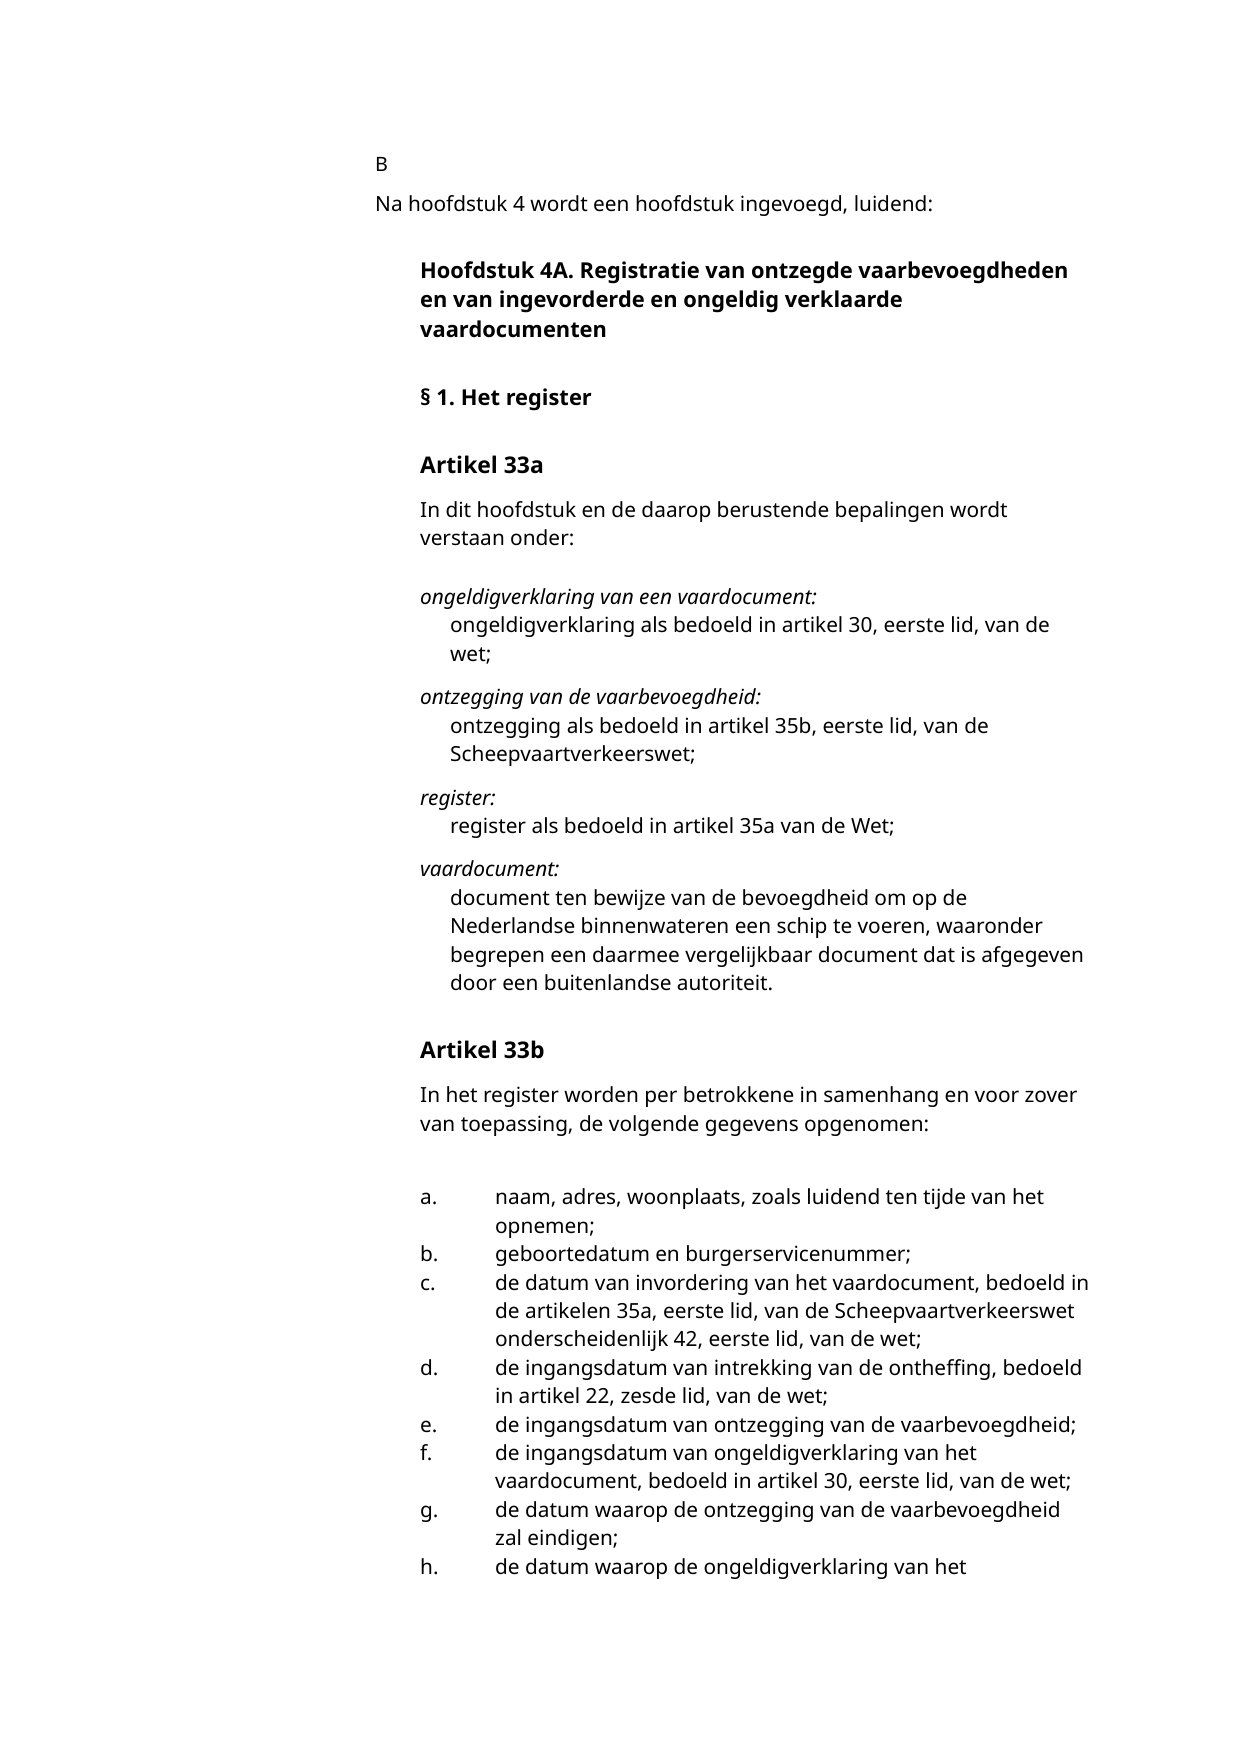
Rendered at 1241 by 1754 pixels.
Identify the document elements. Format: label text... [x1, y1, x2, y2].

subtitle Artikel 33b [420, 1034, 1090, 1065]
subtitle Hoofdstuk 4A. Registratie van ontzegde vaarbevoegdheden en van ingevorderde en ongeldig verklaarde vaardocumenten [420, 255, 1090, 344]
text In dit hoofdstuk en de daarop berustende bepalingen wordt verstaan onder: [420, 495, 1090, 552]
text Na hoofdstuk 4 wordt een hoofdstuk ingevoegd, luidend: [375, 189, 1090, 217]
list de datum van invordering van het vaardocument, bedoeld in de artikelen 35a, eerste lid, van de Scheepvaartverkeerswet onderscheidenlijk 42, eerste lid, van de wet; [420, 1268, 1090, 1353]
list de datum waarop de ongeldigverklaring van het [420, 1552, 1090, 1580]
list de ingangsdatum van ongeldigverklaring van het vaardocument, bedoeld in artikel 30, eerste lid, van de wet; [420, 1438, 1090, 1495]
text document ten bewijze van de bevoegdheid om op de Nederlandse binnenwateren een schip te voeren, waaronder begrepen een daarmee vergelijkbaar document dat is afgegeven door een buitenlandse autoriteit. [450, 883, 1090, 997]
text ongeldigverklaring van een vaardocument: [420, 582, 1090, 610]
text register: [420, 783, 1090, 811]
subtitle Artikel 33a [420, 449, 1090, 480]
text ontzegging van de vaarbevoegdheid: [420, 682, 1090, 711]
list de ingangsdatum van intrekking van de ontheffing, bedoeld in artikel 22, zesde lid, van de wet; [420, 1353, 1090, 1410]
list de ingangsdatum van ontzegging van de vaarbevoegdheid; [420, 1410, 1090, 1438]
subtitle § 1. Het register [420, 382, 1090, 411]
list de datum waarop de ontzegging van de vaarbevoegdheid zal eindigen; [420, 1495, 1090, 1552]
list geboortedatum en burgerservicenummer; [420, 1239, 1090, 1268]
text vaardocument: [420, 854, 1090, 883]
text ontzegging als bedoeld in artikel 35b, eerste lid, van de Scheepvaartverkeerswet; [450, 711, 1090, 768]
text In het register worden per betrokkene in samenhang en voor zover van toepassing, de volgende gegevens opgenomen: [420, 1080, 1090, 1137]
text ongeldigverklaring als bedoeld in artikel 30, eerste lid, van de wet; [450, 610, 1090, 667]
list naam, adres, woonplaats, zoals luidend ten tijde van het opnemen; [420, 1182, 1090, 1239]
text B [375, 150, 1090, 177]
text register als bedoeld in artikel 35a van de Wet; [450, 811, 1090, 839]
